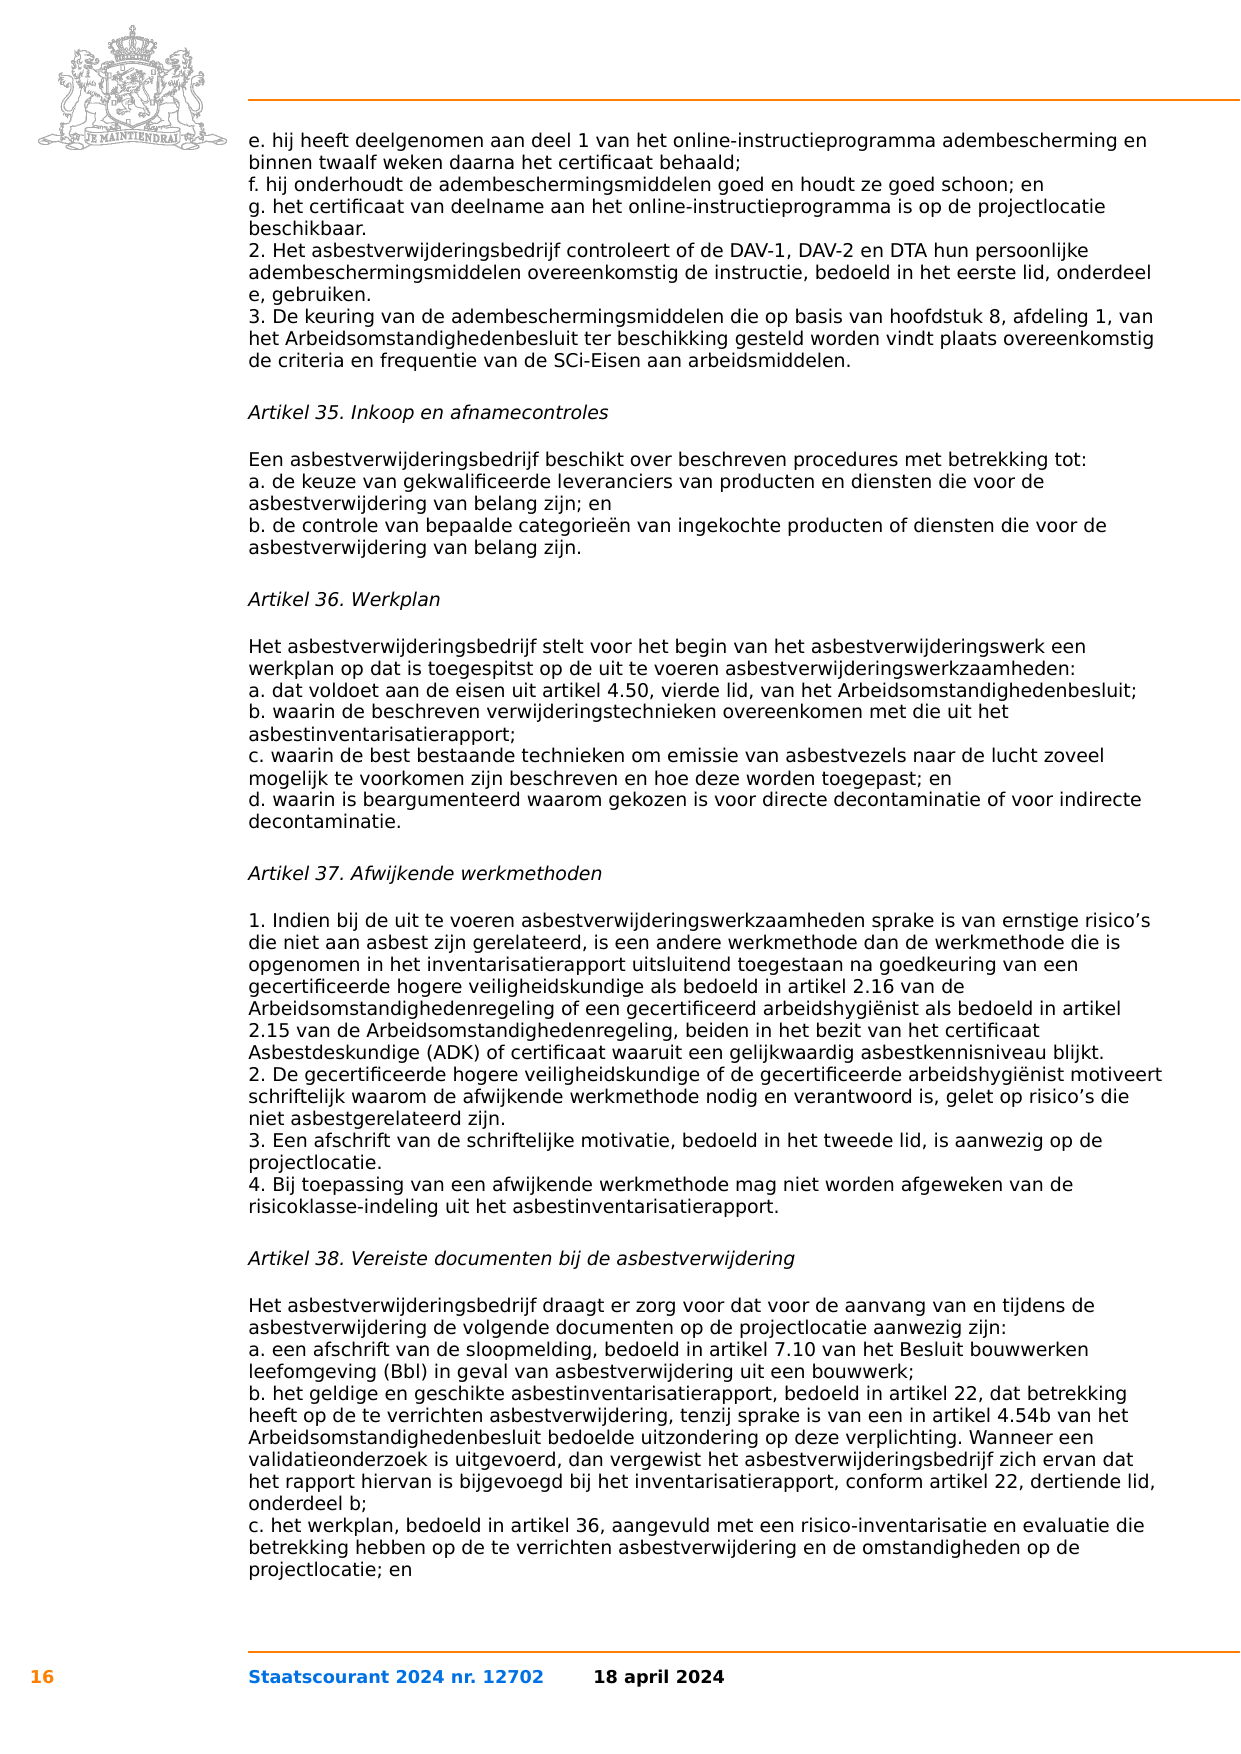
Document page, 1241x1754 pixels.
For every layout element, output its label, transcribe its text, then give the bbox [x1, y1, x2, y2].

picture [38, 25, 227, 150]
text Het asbestverwijderingsbedrijf draagt er zorg voor dat voor de aanvang van en tijdens de asbestverwijdering de volgende documenten op de projectlocatie aanwezig zijn: [248, 1295, 1163, 1339]
text Het asbestverwijderingsbedrijf stelt voor het begin van het asbestverwijderingswerk een werkplan op dat is toegespitst op de uit te voeren asbestverwijderingswerkzaamheden: [248, 636, 1163, 679]
text 2. Het asbestverwijderingsbedrijf controleert of de DAV-1, DAV-2 en DTA hun persoonlijke adembeschermingsmiddelen overeenkomstig de instructie, bedoeld in het eerste lid, onderdeel e, gebruiken. [248, 240, 1163, 306]
text Een asbestverwijderingsbedrijf beschikt over beschreven procedures met betrekking tot: [248, 449, 1163, 471]
text g. het certificaat van deelname aan het online-instructieprogramma is op de projectlocatie beschikbaar. [248, 196, 1163, 240]
text 1. Indien bij de uit te voeren asbestverwijderingswerkzaamheden sprake is van ernstige risico’s die niet aan asbest zijn gerelateerd, is een andere werkmethode dan de werkmethode die is opgenomen in het inventarisatierapport uitsluitend toegestaan na goedkeuring van een gecertificeerde hogere veiligheidskundige als bedoeld in artikel 2.16 van de Arbeidsomstandighedenregeling of een gecertificeerd arbeidshygiënist als bedoeld in artikel 2.15 van de Arbeidsomstandighedenregeling, beiden in het bezit van het certificaat Asbestdeskundige (ADK) of certificaat waaruit een gelijkwaardig asbestkennisniveau blijkt. [248, 910, 1163, 1064]
text b. de controle van bepaalde categorieën van ingekochte producten of diensten die voor de asbestverwijdering van belang zijn. [248, 514, 1163, 558]
text e. hij heeft deelgenomen aan deel 1 van het online-instructieprogramma adembescherming en binnen twaalf weken daarna het certificaat behaald; [248, 130, 1163, 174]
text 3. De keuring van de adembeschermingsmiddelen die op basis van hoofdstuk 8, afdeling 1, van het Arbeidsomstandighedenbesluit ter beschikking gesteld worden vindt plaats overeenkomstig de criteria en frequentie van de SCi-Eisen aan arbeidsmiddelen. [248, 306, 1163, 372]
text 2. De gecertificeerde hogere veiligheidskundige of de gecertificeerde arbeidshygiënist motiveert schriftelijk waarom de afwijkende werkmethode nodig en verantwoord is, gelet op risico’s die niet asbestgerelateerd zijn. [248, 1064, 1163, 1130]
text f. hij onderhoudt de adembeschermingsmiddelen goed en houdt ze goed schoon; en [248, 174, 1163, 196]
subtitle Artikel 38. Vereiste documenten bij de asbestverwijdering [248, 1248, 1163, 1270]
text 4. Bij toepassing van een afwijkende werkmethode mag niet worden afgeweken van de risicoklasse-indeling uit het asbestinventarisatierapport. [248, 1174, 1163, 1218]
text b. het geldige en geschikte asbestinventarisatierapport, bedoeld in artikel 22, dat betrekking heeft op de te verrichten asbestverwijdering, tenzij sprake is van een in artikel 4.54b van het Arbeidsomstandighedenbesluit bedoelde uitzondering op deze verplichting. Wanneer een validatieonderzoek is uitgevoerd, dan vergewist het asbestverwijderingsbedrijf zich ervan dat het rapport hiervan is bijgevoegd bij het inventarisatierapport, conform artikel 22, dertiende lid, onderdeel b; [248, 1383, 1163, 1515]
text a. de keuze van gekwalificeerde leveranciers van producten en diensten die voor de asbestverwijdering van belang zijn; en [248, 471, 1163, 514]
text c. het werkplan, bedoeld in artikel 36, aangevuld met een risico-inventarisatie en evaluatie die betrekking hebben op de te verrichten asbestverwijdering en de omstandigheden op de projectlocatie; en [248, 1515, 1163, 1581]
text 3. Een afschrift van de schriftelijke motivatie, bedoeld in het tweede lid, is aanwezig op de projectlocatie. [248, 1130, 1163, 1174]
subtitle Artikel 35. Inkoop en afnamecontroles [248, 402, 1163, 424]
text a. een afschrift van de sloopmelding, bedoeld in artikel 7.10 van het Besluit bouwwerken leefomgeving (Bbl) in geval van asbestverwijdering uit een bouwwerk; [248, 1339, 1163, 1383]
text a. dat voldoet aan de eisen uit artikel 4.50, vierde lid, van het Arbeidsomstandighedenbesluit; [248, 679, 1163, 701]
subtitle Artikel 36. Werkplan [248, 588, 1163, 611]
text c. waarin de best bestaande technieken om emissie van asbestvezels naar de lucht zoveel mogelijk te voorkomen zijn beschreven en hoe deze worden toegepast; en [248, 745, 1163, 789]
text b. waarin de beschreven verwijderingstechnieken overeenkomen met die uit het asbestinventarisatierapport; [248, 701, 1163, 745]
subtitle Artikel 37. Afwijkende werkmethoden [248, 863, 1163, 885]
text d. waarin is beargumenteerd waarom gekozen is voor directe decontaminatie of voor indirecte decontaminatie. [248, 789, 1163, 833]
